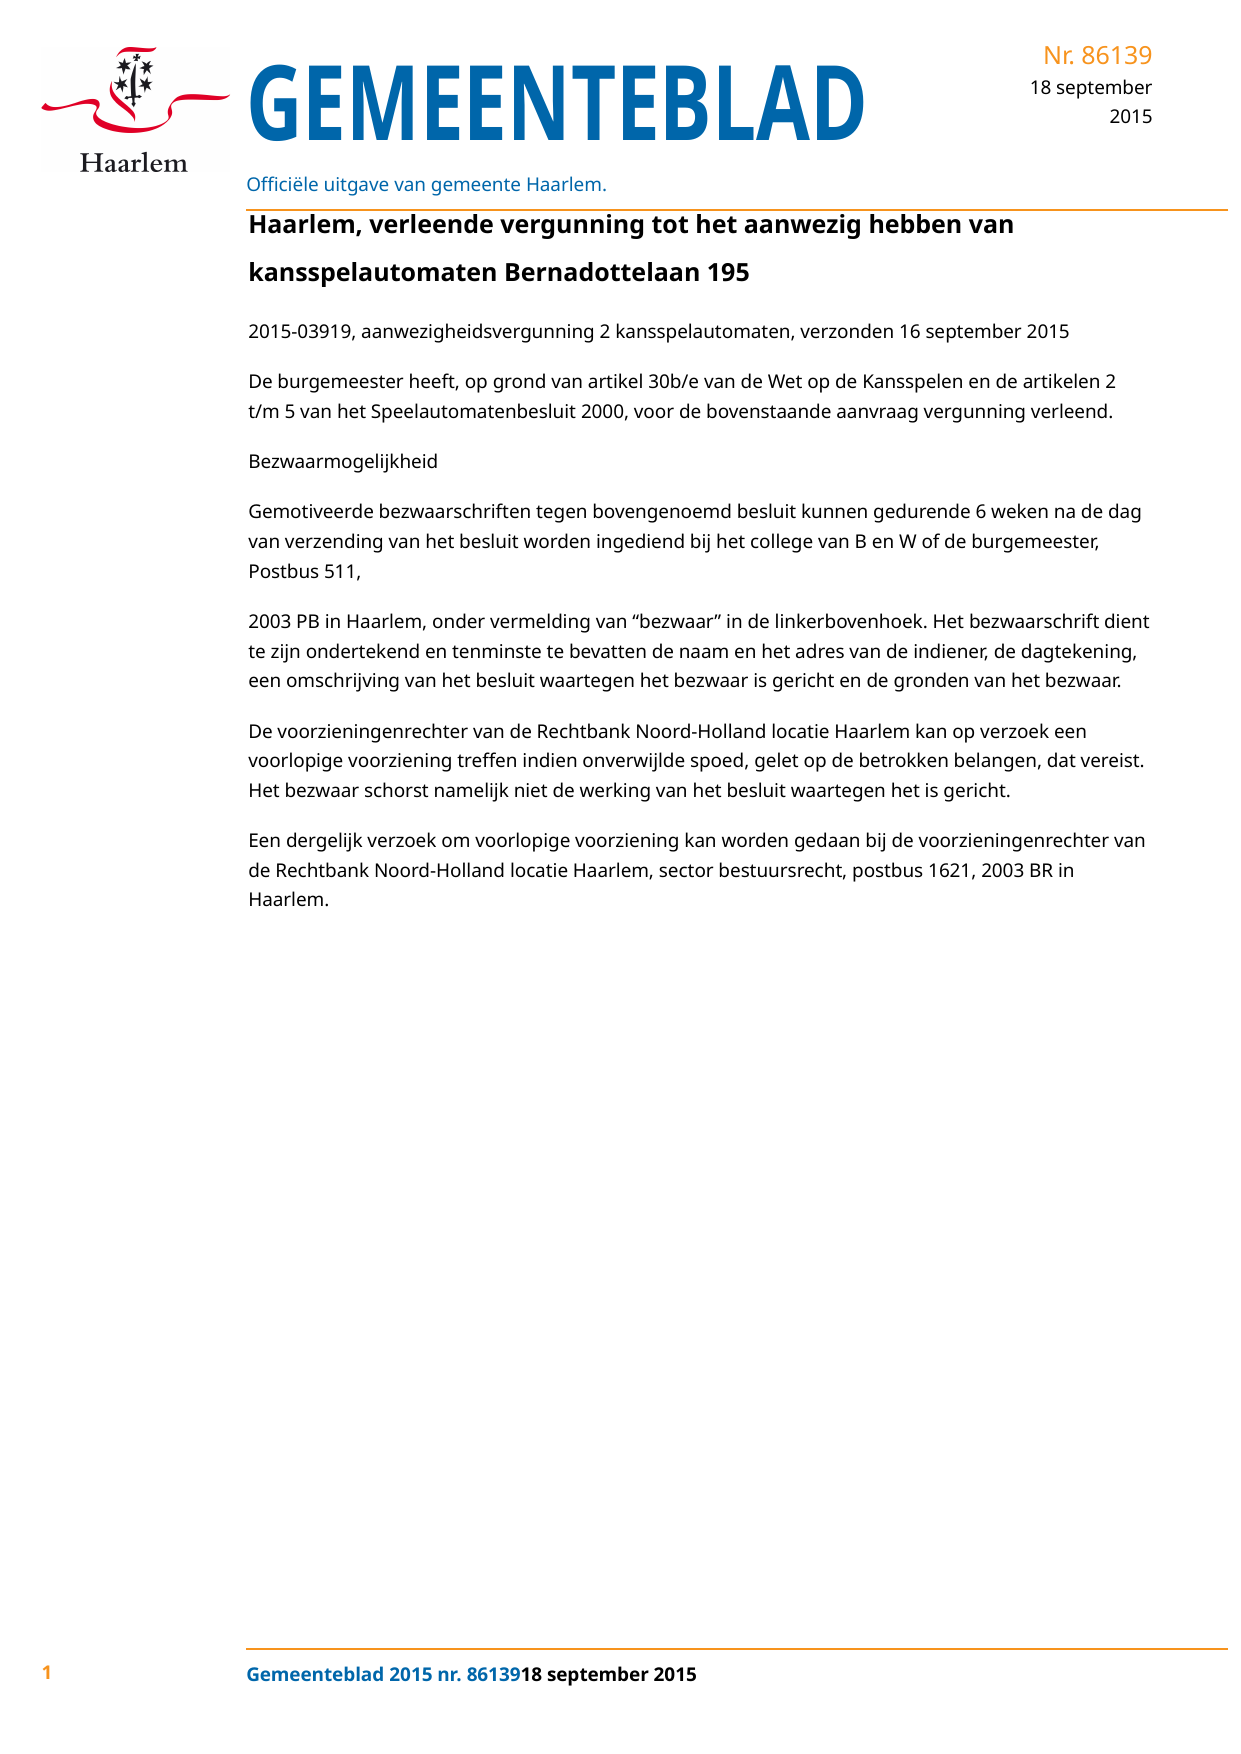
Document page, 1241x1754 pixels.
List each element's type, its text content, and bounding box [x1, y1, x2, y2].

text Gemotiveerde bezwaarschriften tegen bovengenoemd besluit kunnen gedurende 6 weken na de dag van verzending van het besluit worden ingediend bij het college van B en W of de burgemeester, Postbus 511, [248, 499, 1152, 584]
text De burgemeester heeft, op grond van artikel 30b/e van de Wet op de Kansspelen en de artikelen 2 t/m 5 van het Speelautomatenbesluit 2000, voor de bovenstaande aanvraag vergunning verleend. [248, 368, 1152, 424]
text Een dergelijk verzoek om voorlopige voorziening kan worden gedaan bij de voorzieningenrechter van de Rechtbank Noord-Holland locatie Haarlem, sector bestuursrecht, postbus 1621, 2003 BR in Haarlem. [248, 827, 1152, 912]
text 2015-03919, aanwezigheidsvergunning 2 kansspelautomaten, verzonden 16 september 2015 [248, 318, 1152, 344]
picture [41, 47, 231, 172]
text Bezwaarmogelijkheid [248, 448, 1152, 474]
text De voorzieningenrechter van de Rechtbank Noord-Holland locatie Haarlem kan op verzoek een voorlopige voorziening treffen indien onverwijlde spoed, gelet op de betrokken belangen, dat vereist. Het bezwaar schorst namelijk niet de werking van het besluit waartegen het is gericht. [248, 718, 1152, 803]
text Haarlem, verleende vergunning tot het aanwezig hebben van kansspelautomaten Bernadottelaan 195 [248, 211, 1152, 288]
text 2003 PB in Haarlem, onder vermelding van “bezwaar” in de linkerbovenhoek. Het bezwaarschrift dient te zijn ondertekend en tenminste te bevatten de naam en het adres van de indiener, de dagtekening, een omschrijving van het besluit waartegen het bezwaar is gericht en de gronden van het bezwaar. [248, 608, 1152, 693]
